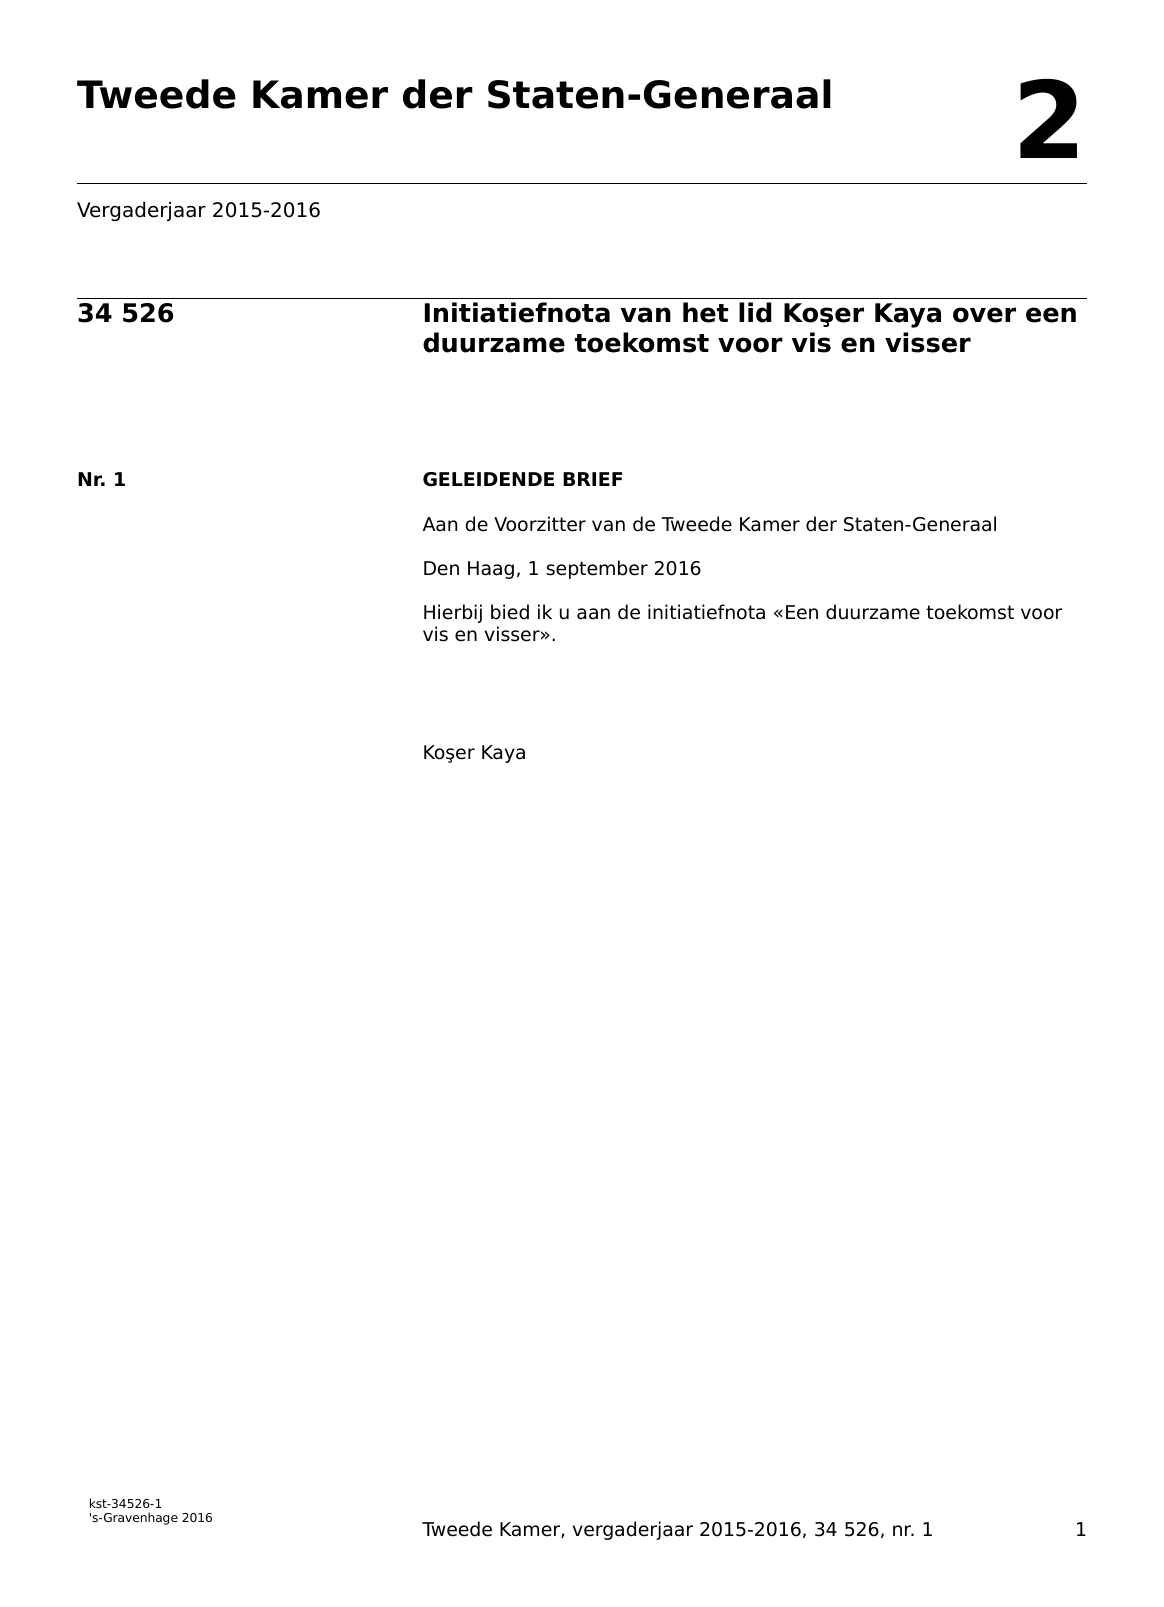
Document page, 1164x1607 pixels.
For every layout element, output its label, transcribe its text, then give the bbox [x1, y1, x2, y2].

table_cell Vergaderjaar 2015-2016 [77, 184, 1087, 298]
table_header 2 [886, 59, 1087, 183]
table_header Tweede Kamer der Staten-Generaal [77, 59, 886, 183]
subtitle 34 526 Initiatiefnota van het lid Koşer Kaya over een duurzame toekomst voor vis en visser [77, 299, 1087, 358]
text Hierbij bied ik u aan de initiatiefnota «Een duurzame toekomst voor vis en visser». [422, 602, 1087, 646]
text Koşer Kaya [422, 720, 1087, 764]
text Aan de Voorzitter van de Tweede Kamer der Staten-Generaal [422, 513, 1087, 536]
subtitle Nr. 1 GELEIDENDE BRIEF [77, 469, 1087, 491]
text kst-34526-1 [88, 1497, 323, 1511]
text 's-Gravenhage 2016 [88, 1511, 323, 1525]
text Den Haag, 1 september 2016 [422, 558, 1087, 580]
